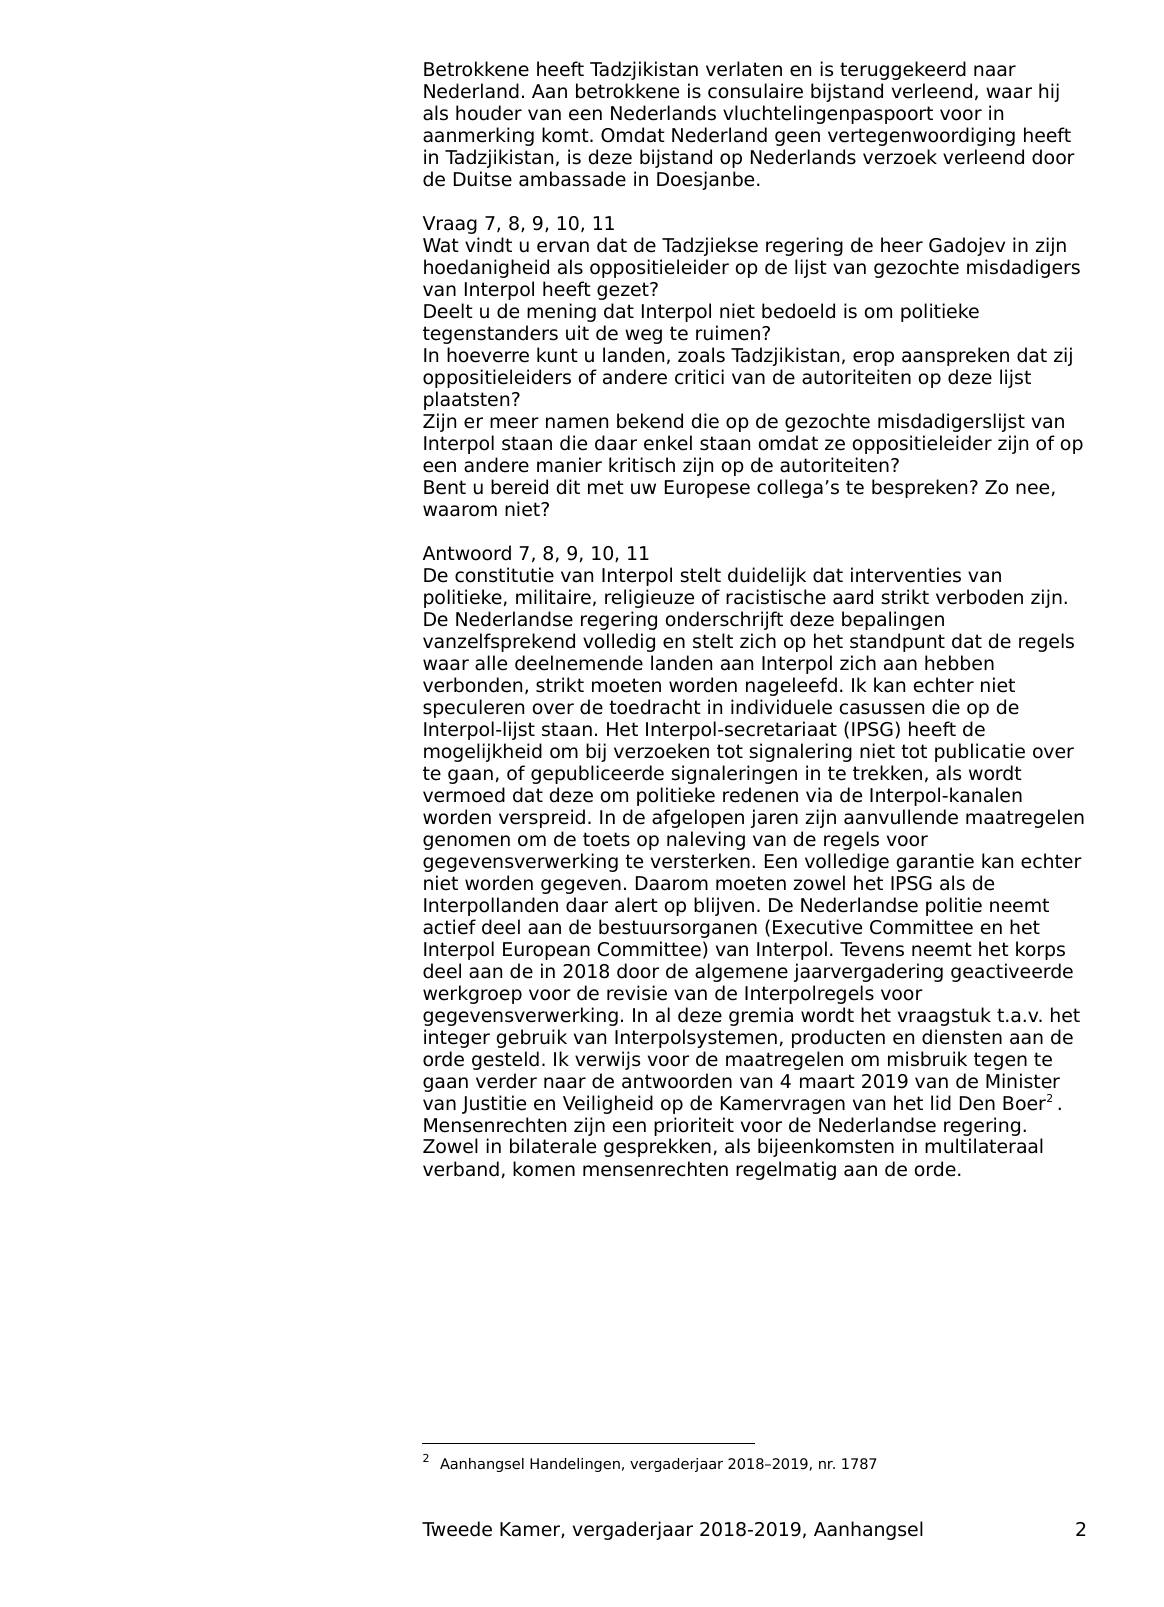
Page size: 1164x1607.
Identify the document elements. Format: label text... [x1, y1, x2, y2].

text Antwoord 7, 8, 9, 10, 11 [422, 543, 1087, 565]
text Deelt u de mening dat Interpol niet bedoeld is om politieke tegenstanders uit de weg te ruimen? [422, 301, 1087, 345]
text In hoeverre kunt u landen, zoals Tadzjikistan, erop aanspreken dat zij oppositieleiders of andere critici van de autoriteiten op deze lijst plaatsten? [422, 345, 1087, 411]
text Aanhangsel Handelingen, vergaderjaar 2018–2019, nr. 1787 [422, 1452, 1087, 1474]
text Zijn er meer namen bekend die op de gezochte misdadigerslijst van Interpol staan die daar enkel staan omdat ze oppositieleider zijn of op een andere manier kritisch zijn op de autoriteiten? [422, 411, 1087, 477]
text Wat vindt u ervan dat de Tadzjiekse regering de heer Gadojev in zijn hoedanigheid als oppositieleider op de lijst van gezochte misdadigers van Interpol heeft gezet? [422, 235, 1087, 301]
text Betrokkene heeft Tadzjikistan verlaten en is teruggekeerd naar Nederland. Aan betrokkene is consulaire bijstand verleend, waar hij als houder van een Nederlands vluchtelingenpaspoort voor in aanmerking komt. Omdat Nederland geen vertegenwoordiging heeft in Tadzjikistan, is deze bijstand op Nederlands verzoek verleend door de Duitse ambassade in Doesjanbe. [422, 59, 1087, 191]
text Vraag 7, 8, 9, 10, 11 [422, 213, 1087, 235]
text Bent u bereid dit met uw Europese collega’s te bespreken? Zo nee, waarom niet? [422, 477, 1087, 521]
text De constitutie van Interpol stelt duidelijk dat interventies van politieke, militaire, religieuze of racistische aard strikt verboden zijn. De Nederlandse regering onderschrijft deze bepalingen vanzelfsprekend volledig en stelt zich op het standpunt dat de regels waar alle deelnemende landen aan Interpol zich aan hebben verbonden, strikt moeten worden nageleefd. Ik kan echter niet speculeren over de toedracht in individuele casussen die op de Interpol-lijst staan. Het Interpol-secretariaat (IPSG) heeft de mogelijkheid om bij verzoeken tot signalering niet tot publicatie over te gaan, of gepubliceerde signaleringen in te trekken, als wordt vermoed dat deze om politieke redenen via de Interpol-kanalen worden verspreid. In de afgelopen jaren zijn aanvullende maatregelen genomen om de toets op naleving van de regels voor gegevensverwerking te versterken. Een volledige garantie kan echter niet worden gegeven. Daarom moeten zowel het IPSG als de Interpollanden daar alert op blijven. De Nederlandse politie neemt actief deel aan de bestuursorganen (Executive Committee en het Interpol European Committee) van Interpol. Tevens neemt het korps deel aan de in 2018 door de algemene jaarvergadering geactiveerde werkgroep voor de revisie van de Interpolregels voor gegevensverwerking. In al deze gremia wordt het vraagstuk t.a.v. het integer gebruik van Interpolsystemen, producten en diensten aan de orde gesteld. Ik verwijs voor de maatregelen om misbruik tegen te gaan verder naar de antwoorden van 4 maart 2019 van de Minister van Justitie en Veiligheid op de Kamervragen van het lid Den Boer. Mensenrechten zijn een prioriteit voor de Nederlandse regering. Zowel in bilaterale gesprekken, als bijeenkomsten in multilateraal verband, komen mensenrechten regelmatig aan de orde. [422, 565, 1087, 1180]
